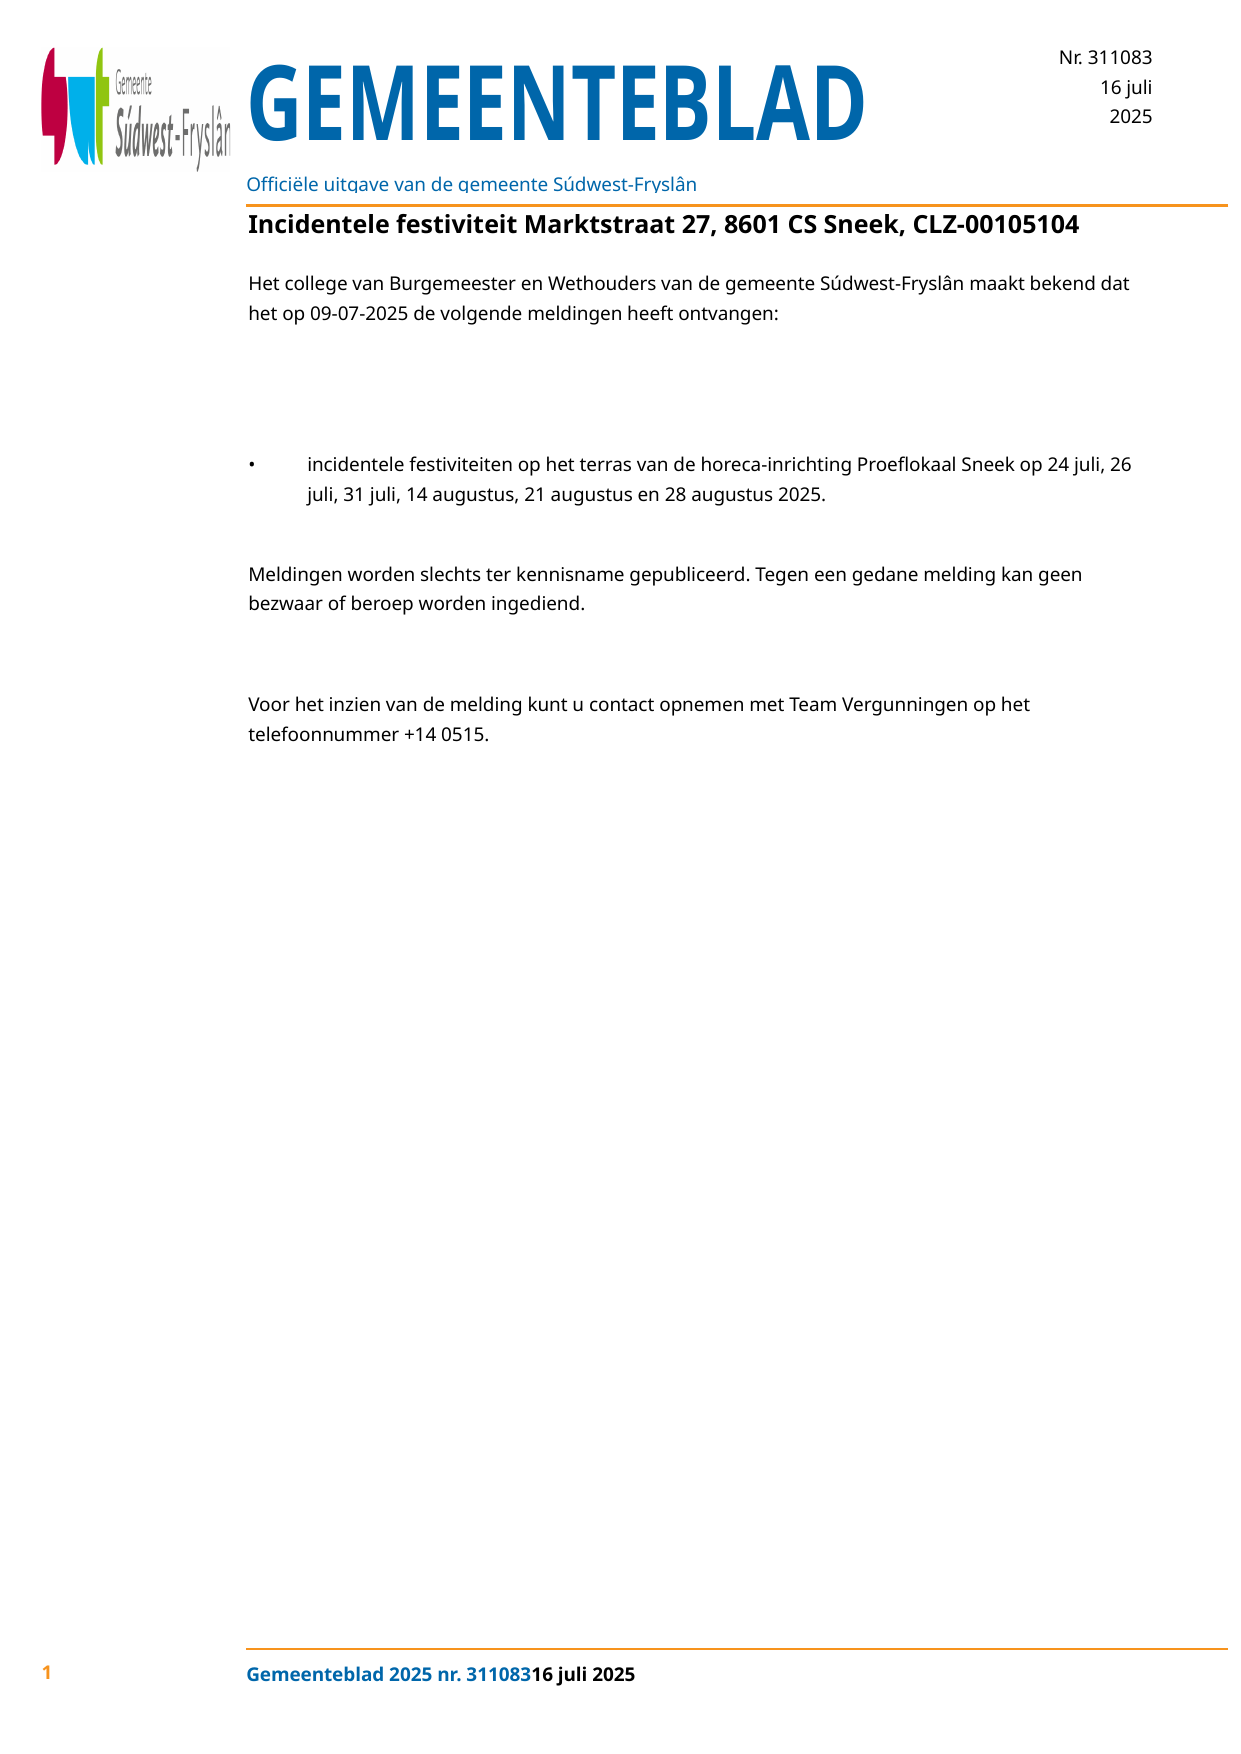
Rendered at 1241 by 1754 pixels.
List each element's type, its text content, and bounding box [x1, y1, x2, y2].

list incidentele festiviteiten op het terras van de horeca-inrichting Proeflokaal Sneek op 24 juli, 26 juli, 31 juli, 14 augustus, 21 augustus en 28 augustus 2025. [248, 451, 1152, 506]
picture [41, 47, 231, 172]
text Het college van Burgemeester en Wethouders van de gemeente Súdwest-Fryslân maakt bekend dat het op 09-07-2025 de volgende meldingen heeft ontvangen: [248, 270, 1152, 326]
text Voor het inzien van de melding kunt u contact opnemen met Team Vergunningen op het telefoonnummer +14 0515. [248, 691, 1152, 746]
text Incidentele festiviteit Marktstraat 27, 8601 CS Sneek, CLZ-00105104 [248, 207, 1152, 241]
text Meldingen worden slechts ter kennisname gepubliceerd. Tegen een gedane melding kan geen bezwaar of beroep worden ingediend. [248, 561, 1152, 616]
